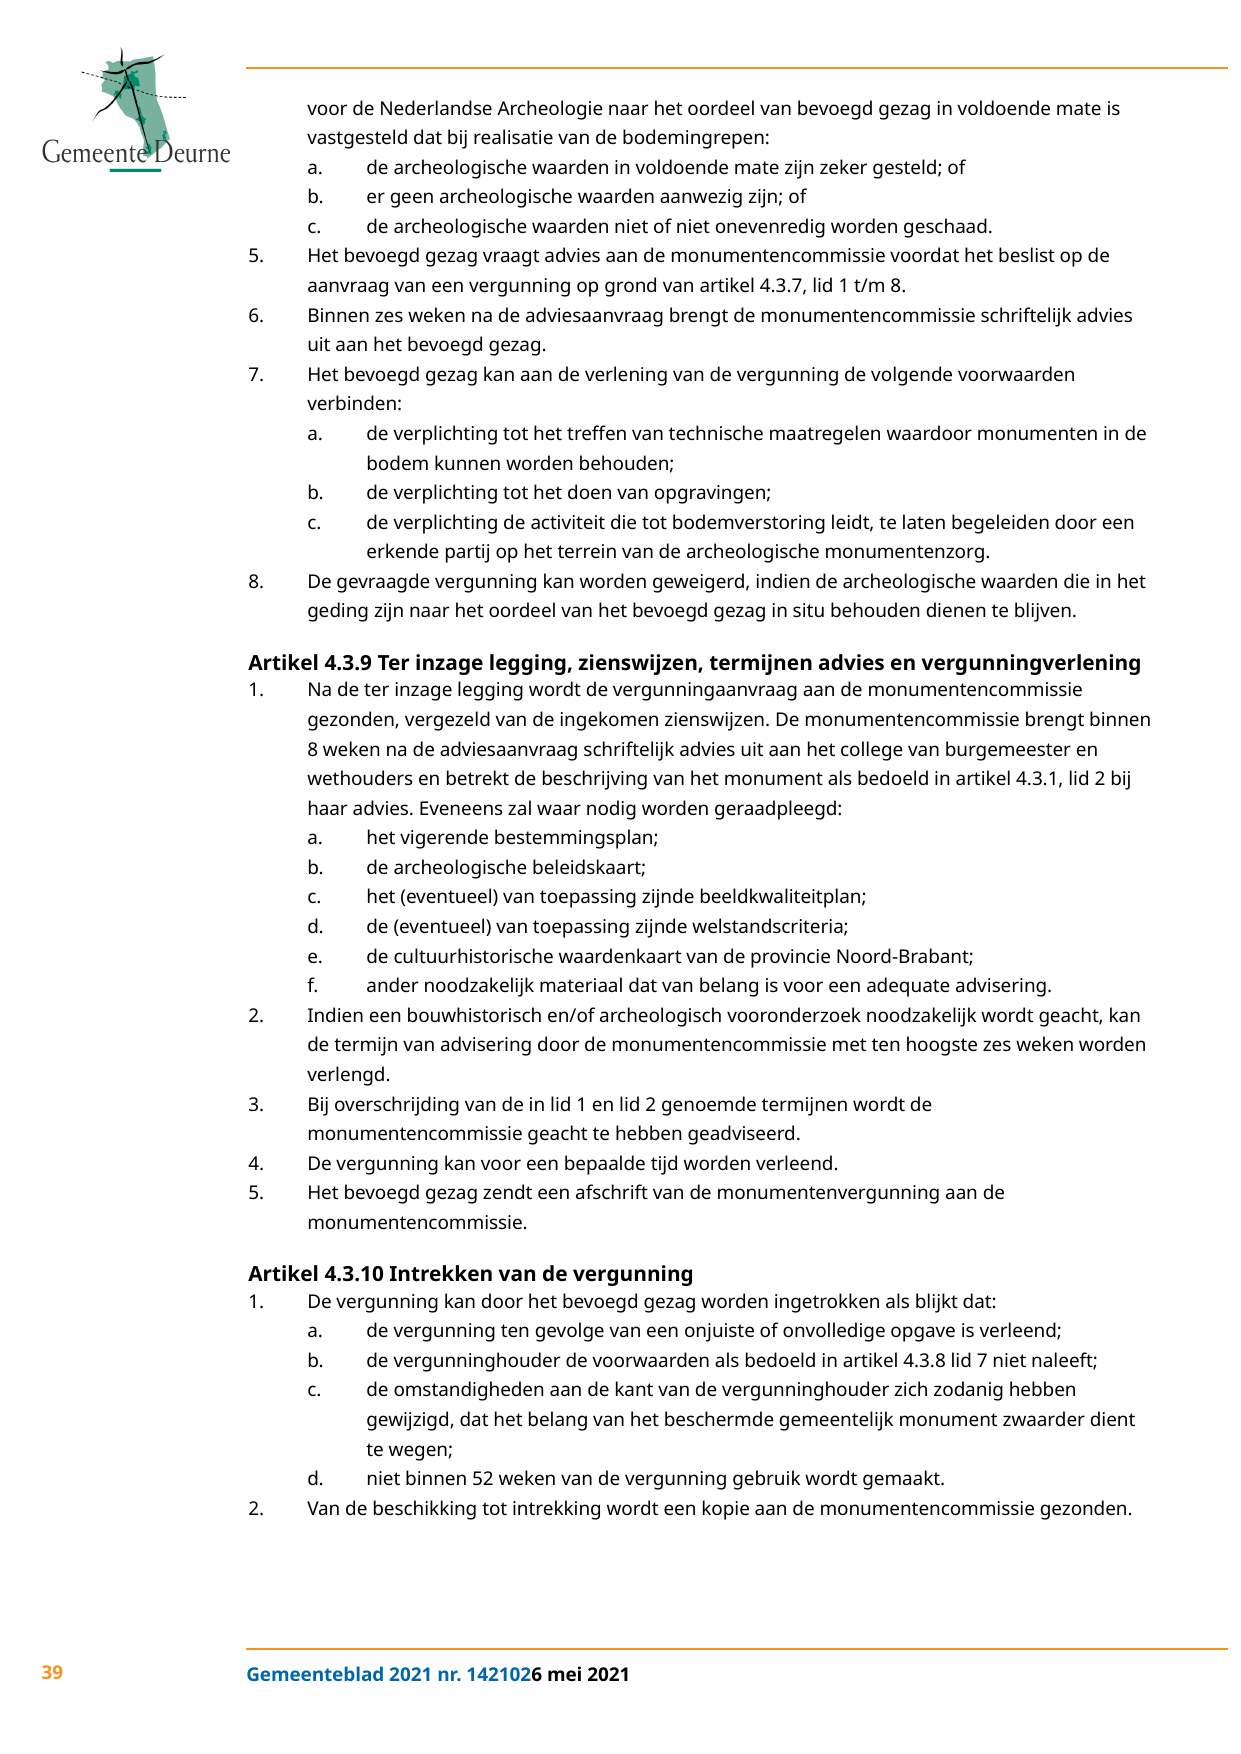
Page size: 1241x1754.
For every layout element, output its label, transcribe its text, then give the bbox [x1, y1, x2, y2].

list Indien een bouwhistorisch en/of archeologisch vooronderzoek noodzakelijk wordt geacht, kan de termijn van advisering door de monumentencommissie met ten hoogste zes weken worden verlengd. [248, 1002, 1152, 1087]
list Binnen zes weken na de adviesaanvraag brengt de monumentencommissie schriftelijk advies uit aan het bevoegd gezag. [248, 302, 1152, 357]
list de archeologische waarden in voldoende mate zijn zeker gesteld; of [307, 154, 1152, 180]
list de vergunning ten gevolge van een onjuiste of onvolledige opgave is verleend; [307, 1317, 1152, 1343]
list er geen archeologische waarden aanwezig zijn; of [307, 183, 1152, 209]
list voor de Nederlandse Archeologie naar het oordeel van bevoegd gezag in voldoende mate is vastgesteld dat bij realisatie van de bodemingrepen: [248, 95, 1152, 150]
list Het bevoegd gezag vraagt advies aan de monumentencommissie voordat het beslist op de aanvraag van een vergunning op grond van artikel 4.3.7, lid 1 t/m 8. [248, 243, 1152, 298]
list Het bevoegd gezag kan aan de verlening van de vergunning de volgende voorwaarden verbinden: [248, 361, 1152, 416]
list de verplichting tot het treffen van technische maatregelen waardoor monumenten in de bodem kunnen worden behouden; [307, 420, 1152, 476]
list De vergunning kan voor een bepaalde tijd worden verleend. [248, 1150, 1152, 1176]
list de omstandigheden aan de kant van de vergunninghouder zich zodanig hebben gewijzigd, dat het belang van het beschermde gemeentelijk monument zwaarder dient te wegen; [307, 1377, 1152, 1462]
list de archeologische beleidskaart; [307, 854, 1152, 880]
list het (eventueel) van toepassing zijnde beeldkwaliteitplan; [307, 884, 1152, 909]
text Artikel 4.3.10 Intrekken van de vergunning [248, 1259, 1152, 1288]
list de verplichting tot het doen van opgravingen; [307, 479, 1152, 505]
list de archeologische waarden niet of niet onevenredig worden geschaad. [307, 213, 1152, 239]
list de (eventueel) van toepassing zijnde welstandscriteria; [307, 913, 1152, 939]
list De gevraagde vergunning kan worden geweigerd, indien de archeologische waarden die in het geding zijn naar het oordeel van het bevoegd gezag in situ behouden dienen te blijven. [248, 568, 1152, 623]
list Het bevoegd gezag zendt een afschrift van de monumentenvergunning aan de monumentencommissie. [248, 1179, 1152, 1235]
list niet binnen 52 weken van de vergunning gebruik wordt gemaakt. [307, 1465, 1152, 1491]
list de verplichting de activiteit die tot bodemverstoring leidt, te laten begeleiden door een erkende partij op het terrein van de archeologische monumentenzorg. [307, 509, 1152, 564]
text Artikel 4.3.9 Ter inzage legging, zienswijzen, termijnen advies en vergunningverlening [248, 648, 1152, 677]
list Bij overschrijding van de in lid 1 en lid 2 genoemde termijnen wordt de monumentencommissie geacht te hebben geadviseerd. [248, 1091, 1152, 1146]
list de cultuurhistorische waardenkaart van de provincie Noord-Brabant; [307, 943, 1152, 968]
list Na de ter inzage legging wordt de vergunningaanvraag aan de monumentencommissie gezonden, vergezeld van de ingekomen zienswijzen. De monumentencommissie brengt binnen 8 weken na de adviesaanvraag schriftelijk advies uit aan het college van burgemeester en wethouders en betrekt de beschrijving van het monument als bedoeld in artikel 4.3.1, lid 2 bij haar advies. Eveneens zal waar nodig worden geraadpleegd: [248, 677, 1152, 821]
picture [41, 47, 231, 172]
list de vergunninghouder de voorwaarden als bedoeld in artikel 4.3.8 lid 7 niet naleeft; [307, 1347, 1152, 1373]
list De vergunning kan door het bevoegd gezag worden ingetrokken als blijkt dat: [248, 1288, 1152, 1314]
list ander noodzakelijk materiaal dat van belang is voor een adequate advisering. [307, 972, 1152, 998]
list het vigerende bestemmingsplan; [307, 824, 1152, 850]
list Van de beschikking tot intrekking wordt een kopie aan de monumentencommissie gezonden. [248, 1495, 1152, 1521]
